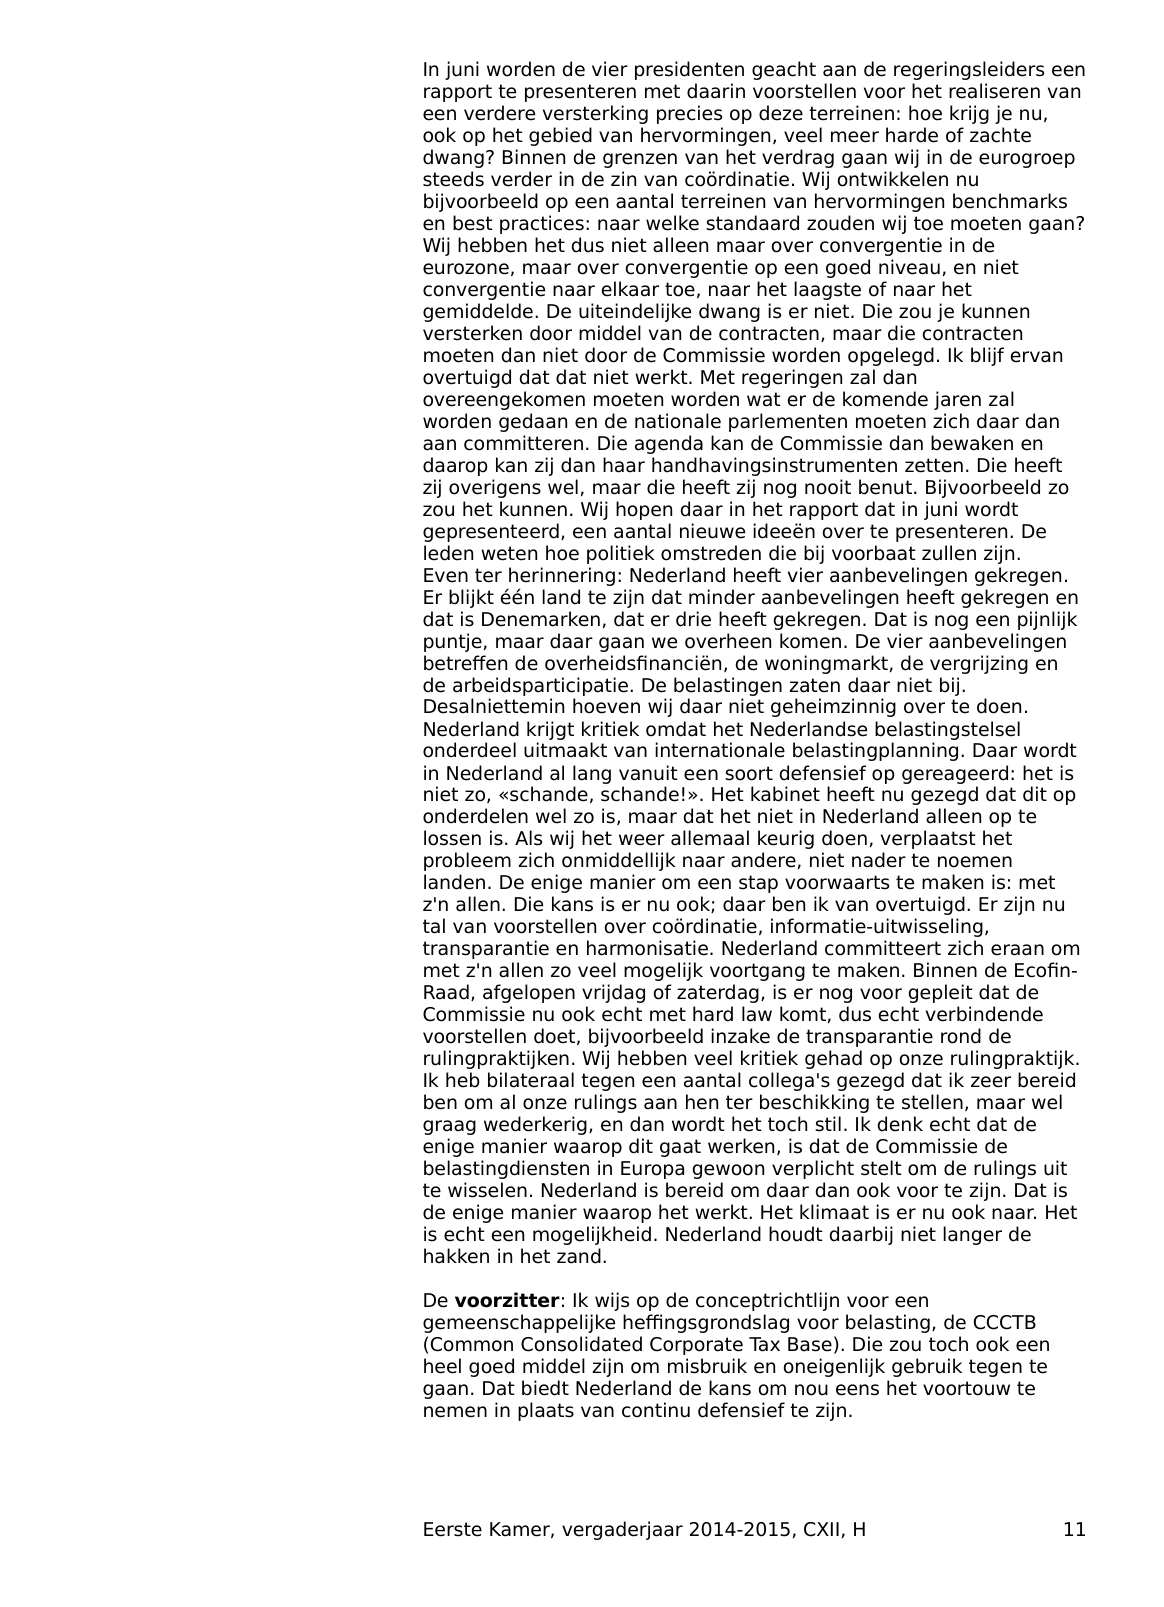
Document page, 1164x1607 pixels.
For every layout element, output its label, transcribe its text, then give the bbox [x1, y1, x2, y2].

text Even ter herinnering: Nederland heeft vier aanbevelingen gekregen. Er blijkt één land te zijn dat minder aanbevelingen heeft gekregen en dat is Denemarken, dat er drie heeft gekregen. Dat is nog een pijnlijk puntje, maar daar gaan we overheen komen. De vier aanbevelingen betreffen de overheidsfinanciën, de woningmarkt, de vergrijzing en de arbeidsparticipatie. De belastingen zaten daar niet bij. Desalniettemin hoeven wij daar niet geheimzinnig over te doen. Nederland krijgt kritiek omdat het Nederlandse belastingstelsel onderdeel uitmaakt van internationale belastingplanning. Daar wordt in Nederland al lang vanuit een soort defensief op gereageerd: het is niet zo, «schande, schande!». Het kabinet heeft nu gezegd dat dit op onderdelen wel zo is, maar dat het niet in Nederland alleen op te lossen is. Als wij het weer allemaal keurig doen, verplaatst het probleem zich onmiddellijk naar andere, niet nader te noemen landen. De enige manier om een stap voorwaarts te maken is: met z'n allen. Die kans is er nu ook; daar ben ik van overtuigd. Er zijn nu tal van voorstellen over coördinatie, informatie-uitwisseling, transparantie en harmonisatie. Nederland committeert zich eraan om met z'n allen zo veel mogelijk voortgang te maken. Binnen de Ecofin-Raad, afgelopen vrijdag of zaterdag, is er nog voor gepleit dat de Commissie nu ook echt met hard law komt, dus echt verbindende voorstellen doet, bijvoorbeeld inzake de transparantie rond de rulingpraktijken. Wij hebben veel kritiek gehad op onze rulingpraktijk. Ik heb bilateraal tegen een aantal collega's gezegd dat ik zeer bereid ben om al onze rulings aan hen ter beschikking te stellen, maar wel graag wederkerig, en dan wordt het toch stil. Ik denk echt dat de enige manier waarop dit gaat werken, is dat de Commissie de belastingdiensten in Europa gewoon verplicht stelt om de rulings uit te wisselen. Nederland is bereid om daar dan ook voor te zijn. Dat is de enige manier waarop het werkt. Het klimaat is er nu ook naar. Het is echt een mogelijkheid. Nederland houdt daarbij niet langer de hakken in het zand. [422, 564, 1087, 1268]
text In juni worden de vier presidenten geacht aan de regeringsleiders een rapport te presenteren met daarin voorstellen voor het realiseren van een verdere versterking precies op deze terreinen: hoe krijg je nu, ook op het gebied van hervormingen, veel meer harde of zachte dwang? Binnen de grenzen van het verdrag gaan wij in de eurogroep steeds verder in de zin van coördinatie. Wij ontwikkelen nu bijvoorbeeld op een aantal terreinen van hervormingen benchmarks en best practices: naar welke standaard zouden wij toe moeten gaan? Wij hebben het dus niet alleen maar over convergentie in de eurozone, maar over convergentie op een goed niveau, en niet convergentie naar elkaar toe, naar het laagste of naar het gemiddelde. De uiteindelijke dwang is er niet. Die zou je kunnen versterken door middel van de contracten, maar die contracten moeten dan niet door de Commissie worden opgelegd. Ik blijf ervan overtuigd dat dat niet werkt. Met regeringen zal dan overeengekomen moeten worden wat er de komende jaren zal worden gedaan en de nationale parlementen moeten zich daar dan aan committeren. Die agenda kan de Commissie dan bewaken en daarop kan zij dan haar handhavingsinstrumenten zetten. Die heeft zij overigens wel, maar die heeft zij nog nooit benut. Bijvoorbeeld zo zou het kunnen. Wij hopen daar in het rapport dat in juni wordt gepresenteerd, een aantal nieuwe ideeën over te presenteren. De leden weten hoe politiek omstreden die bij voorbaat zullen zijn. [422, 59, 1087, 564]
text De voorzitter: Ik wijs op de conceptrichtlijn voor een gemeenschappelijke heffingsgrondslag voor belasting, de CCCTB (Common Consolidated Corporate Tax Base). Die zou toch ook een heel goed middel zijn om misbruik en oneigenlijk gebruik tegen te gaan. Dat biedt Nederland de kans om nou eens het voortouw te nemen in plaats van continu defensief te zijn. [422, 1290, 1087, 1422]
